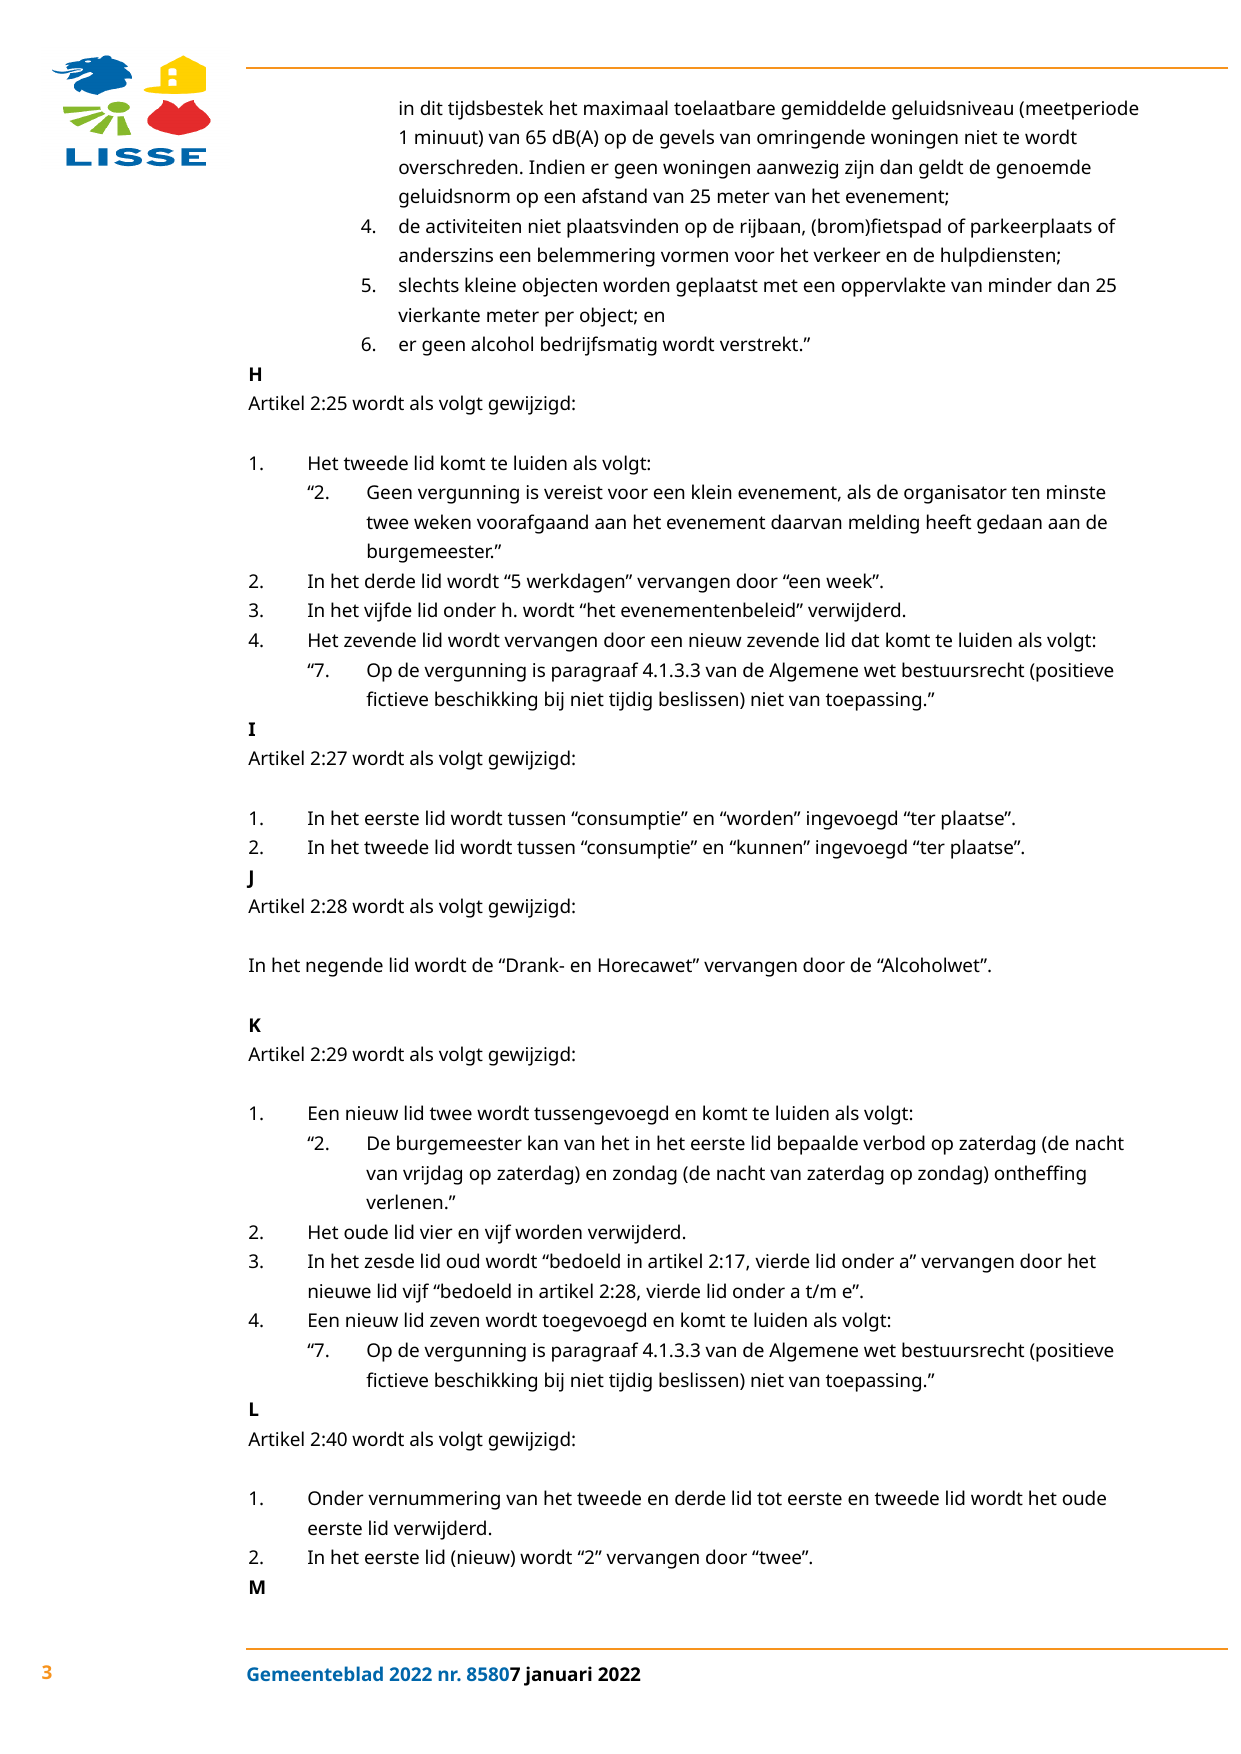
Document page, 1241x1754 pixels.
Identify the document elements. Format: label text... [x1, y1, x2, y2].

list In het derde lid wordt “5 werkdagen” vervangen door “een week”. [248, 568, 1152, 594]
text Artikel 2:40 wordt als volgt gewijzigd: [248, 1426, 1152, 1452]
text Artikel 2:25 wordt als volgt gewijzigd: [248, 391, 1152, 416]
text M [248, 1574, 1152, 1600]
text K [248, 1012, 1152, 1038]
list Onder vernummering van het tweede en derde lid tot eerste en tweede lid wordt het oude eerste lid verwijderd. [248, 1485, 1152, 1541]
list Een nieuw lid zeven wordt toegevoegd en komt te luiden als volgt: [248, 1308, 1152, 1333]
list In het tweede lid wordt tussen “consumptie” en “kunnen” ingevoegd “ter plaatse”. [248, 834, 1152, 860]
text In het negende lid wordt de “Drank- en Horecawet” vervangen door de “Alcoholwet”. [248, 953, 1152, 978]
list In het eerste lid (nieuw) wordt “2” vervangen door “twee”. [248, 1544, 1152, 1570]
list de activiteiten niet plaatsvinden op de rijbaan, (brom)fietspad of parkeerplaats of anderszins een belemmering vormen voor het verkeer en de hulpdiensten; [361, 213, 1152, 268]
picture [41, 47, 231, 172]
list Geen vergunning is vereist voor een klein evenement, als de organisator ten minste twee weken voorafgaand aan het evenement daarvan melding heeft gedaan aan de burgemeester.” [307, 479, 1152, 564]
list Het zevende lid wordt vervangen door een nieuw zevende lid dat komt te luiden als volgt: [248, 627, 1152, 653]
text Artikel 2:27 wordt als volgt gewijzigd: [248, 746, 1152, 771]
list In het vijfde lid onder h. wordt “het evenementenbeleid” verwijderd. [248, 598, 1152, 623]
list slechts kleine objecten worden geplaatst met een oppervlakte van minder dan 25 vierkante meter per object; en [361, 272, 1152, 328]
list in dit tijdsbestek het maximaal toelaatbare gemiddelde geluidsniveau (meetperiode 1 minuut) van 65 dB(A) op de gevels van omringende woningen niet te wordt overschreden. Indien er geen woningen aanwezig zijn dan geldt de genoemde geluidsnorm op een afstand van 25 meter van het evenement; [361, 95, 1152, 209]
text H [248, 361, 1152, 387]
list Op de vergunning is paragraaf 4.1.3.3 van de Algemene wet bestuursrecht (positieve fictieve beschikking bij niet tijdig beslissen) niet van toepassing.” [307, 657, 1152, 712]
list De burgemeester kan van het in het eerste lid bepaalde verbod op zaterdag (de nacht van vrijdag op zaterdag) en zondag (de nacht van zaterdag op zondag) ontheffing verlenen.” [307, 1130, 1152, 1215]
text Artikel 2:28 wordt als volgt gewijzigd: [248, 893, 1152, 919]
text J [248, 864, 1152, 890]
list Een nieuw lid twee wordt tussengevoegd en komt te luiden als volgt: [248, 1101, 1152, 1126]
list In het eerste lid wordt tussen “consumptie” en “worden” ingevoegd “ter plaatse”. [248, 805, 1152, 831]
text Artikel 2:29 wordt als volgt gewijzigd: [248, 1041, 1152, 1067]
list Het tweede lid komt te luiden als volgt: [248, 450, 1152, 476]
list In het zesde lid oud wordt “bedoeld in artikel 2:17, vierde lid onder a” vervangen door het nieuwe lid vijf “bedoeld in artikel 2:28, vierde lid onder a t/m e”. [248, 1248, 1152, 1304]
list Het oude lid vier en vijf worden verwijderd. [248, 1219, 1152, 1245]
text I [248, 716, 1152, 742]
list Op de vergunning is paragraaf 4.1.3.3 van de Algemene wet bestuursrecht (positieve fictieve beschikking bij niet tijdig beslissen) niet van toepassing.” [307, 1337, 1152, 1393]
list er geen alcohol bedrijfsmatig wordt verstrekt.” [361, 331, 1152, 357]
text L [248, 1396, 1152, 1422]
